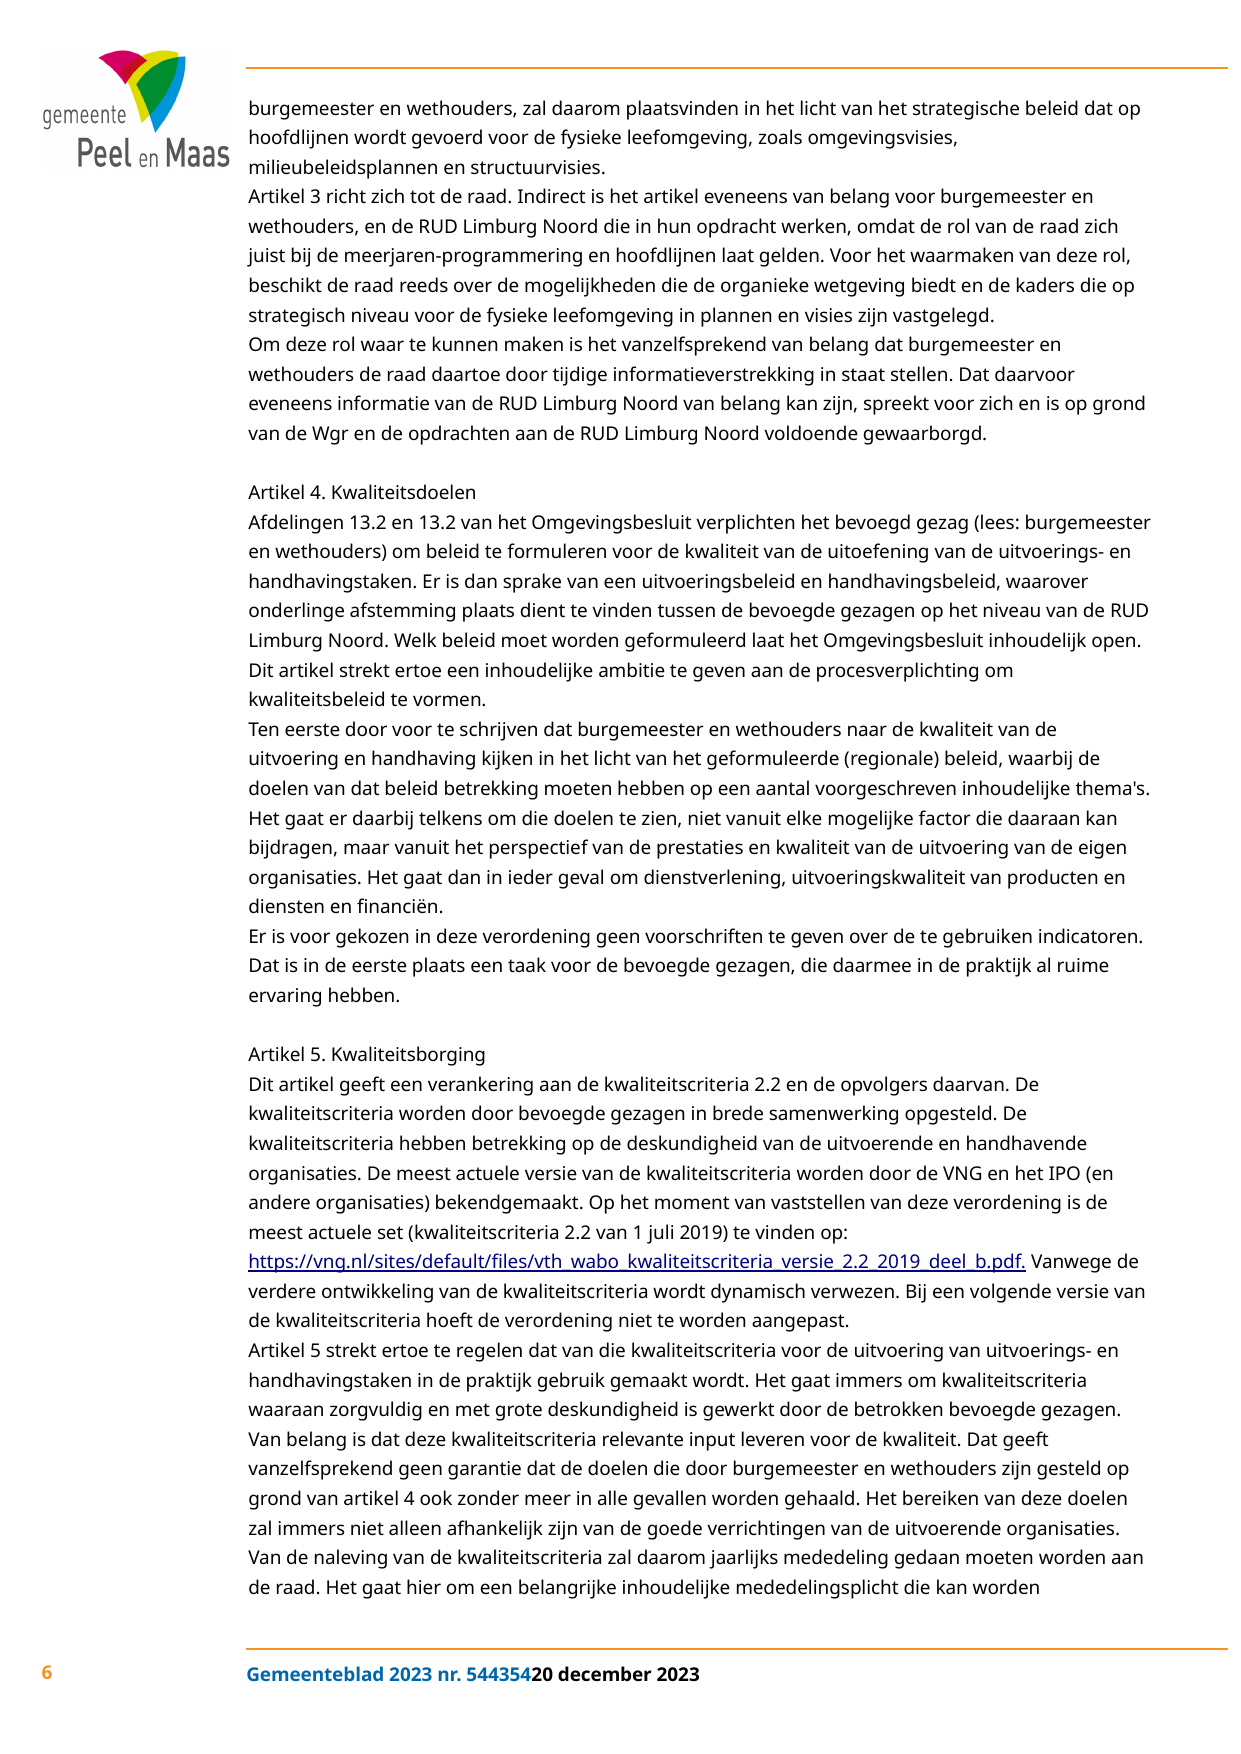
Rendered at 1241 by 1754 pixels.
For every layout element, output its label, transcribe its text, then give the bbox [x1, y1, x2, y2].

text Van de naleving van de kwaliteitscriteria zal daarom jaarlijks mededeling gedaan moeten worden aan de raad. Het gaat hier om een belangrijke inhoudelijke mededelingsplicht die kan worden [248, 1544, 1152, 1600]
text Om deze rol waar te kunnen maken is het vanzelfsprekend van belang dat burgemeester en wethouders de raad daartoe door tijdige informatieverstrekking in staat stellen. Dat daarvoor eveneens informatie van de RUD Limburg Noord van belang kan zijn, spreekt voor zich en is op grond van de Wgr en de opdrachten aan de RUD Limburg Noord voldoende gewaarborgd. [248, 331, 1152, 446]
text Artikel 5 strekt ertoe te regelen dat van die kwaliteitscriteria voor de uitvoering van uitvoerings- en handhavingstaken in de praktijk gebruik gemaakt wordt. Het gaat immers om kwaliteitscriteria waaraan zorgvuldig en met grote deskundigheid is gewerkt door de betrokken bevoegde gezagen. Van belang is dat deze kwaliteitscriteria relevante input leveren voor de kwaliteit. Dat geeft vanzelfsprekend geen garantie dat de doelen die door burgemeester en wethouders zijn gesteld op grond van artikel 4 ook zonder meer in alle gevallen worden gehaald. Het bereiken van deze doelen zal immers niet alleen afhankelijk zijn van de goede verrichtingen van de uitvoerende organisaties. [248, 1337, 1152, 1541]
text Dit artikel geeft een verankering aan de kwaliteitscriteria 2.2 en de opvolgers daarvan. De kwaliteitscriteria worden door bevoegde gezagen in brede samenwerking opgesteld. De kwaliteitscriteria hebben betrekking op de deskundigheid van de uitvoerende en handhavende organisaties. De meest actuele versie van de kwaliteitscriteria worden door de VNG en het IPO (en andere organisaties) bekendgemaakt. Op het moment van vaststellen van deze verordening is de meest actuele set (kwaliteitscriteria 2.2 van 1 juli 2019) te vinden op: https://vng.nl/sites/default/files/vth_wabo_kwaliteitscriteria_versie_2.2_2019_deel_b.pdf. Vanwege de verdere ontwikkeling van de kwaliteitscriteria wordt dynamisch verwezen. Bij een volgende versie van de kwaliteitscriteria hoeft de verordening niet te worden aangepast. [248, 1071, 1152, 1333]
text Er is voor gekozen in deze verordening geen voorschriften te geven over de te gebruiken indicatoren. Dat is in de eerste plaats een taak voor de bevoegde gezagen, die daarmee in de praktijk al ruime ervaring hebben. [248, 923, 1152, 1008]
text Artikel 4. Kwaliteitsdoelen [248, 479, 1152, 505]
text Artikel 5. Kwaliteitsborging [248, 1041, 1152, 1067]
picture [41, 47, 231, 172]
text Ten eerste door voor te schrijven dat burgemeester en wethouders naar de kwaliteit van de uitvoering en handhaving kijken in het licht van het geformuleerde (regionale) beleid, waarbij de doelen van dat beleid betrekking moeten hebben op een aantal voorgeschreven inhoudelijke thema's. Het gaat er daarbij telkens om die doelen te zien, niet vanuit elke mogelijke factor die daaraan kan bijdragen, maar vanuit het perspectief van de prestaties en kwaliteit van de uitvoering van de eigen organisaties. Het gaat dan in ieder geval om dienstverlening, uitvoeringskwaliteit van producten en diensten en financiën. [248, 716, 1152, 919]
text burgemeester en wethouders, zal daarom plaatsvinden in het licht van het strategische beleid dat op hoofdlijnen wordt gevoerd voor de fysieke leefomgeving, zoals omgevingsvisies, milieubeleidsplannen en structuurvisies. [248, 95, 1152, 180]
text Afdelingen 13.2 en 13.2 van het Omgevingsbesluit verplichten het bevoegd gezag (lees: burgemeester en wethouders) om beleid te formuleren voor de kwaliteit van de uitoefening van de uitvoerings- en handhavingstaken. Er is dan sprake van een uitvoeringsbeleid en handhavingsbeleid, waarover onderlinge afstemming plaats dient te vinden tussen de bevoegde gezagen op het niveau van de RUD Limburg Noord. Welk beleid moet worden geformuleerd laat het Omgevingsbesluit inhoudelijk open. Dit artikel strekt ertoe een inhoudelijke ambitie te geven aan de procesverplichting om kwaliteitsbeleid te vormen. [248, 509, 1152, 712]
text Artikel 3 richt zich tot de raad. Indirect is het artikel eveneens van belang voor burgemeester en wethouders, en de RUD Limburg Noord die in hun opdracht werken, omdat de rol van de raad zich juist bij de meerjaren-programmering en hoofdlijnen laat gelden. Voor het waarmaken van deze rol, beschikt de raad reeds over de mogelijkheden die de organieke wetgeving biedt en de kaders die op strategisch niveau voor de fysieke leefomgeving in plannen en visies zijn vastgelegd. [248, 183, 1152, 328]
